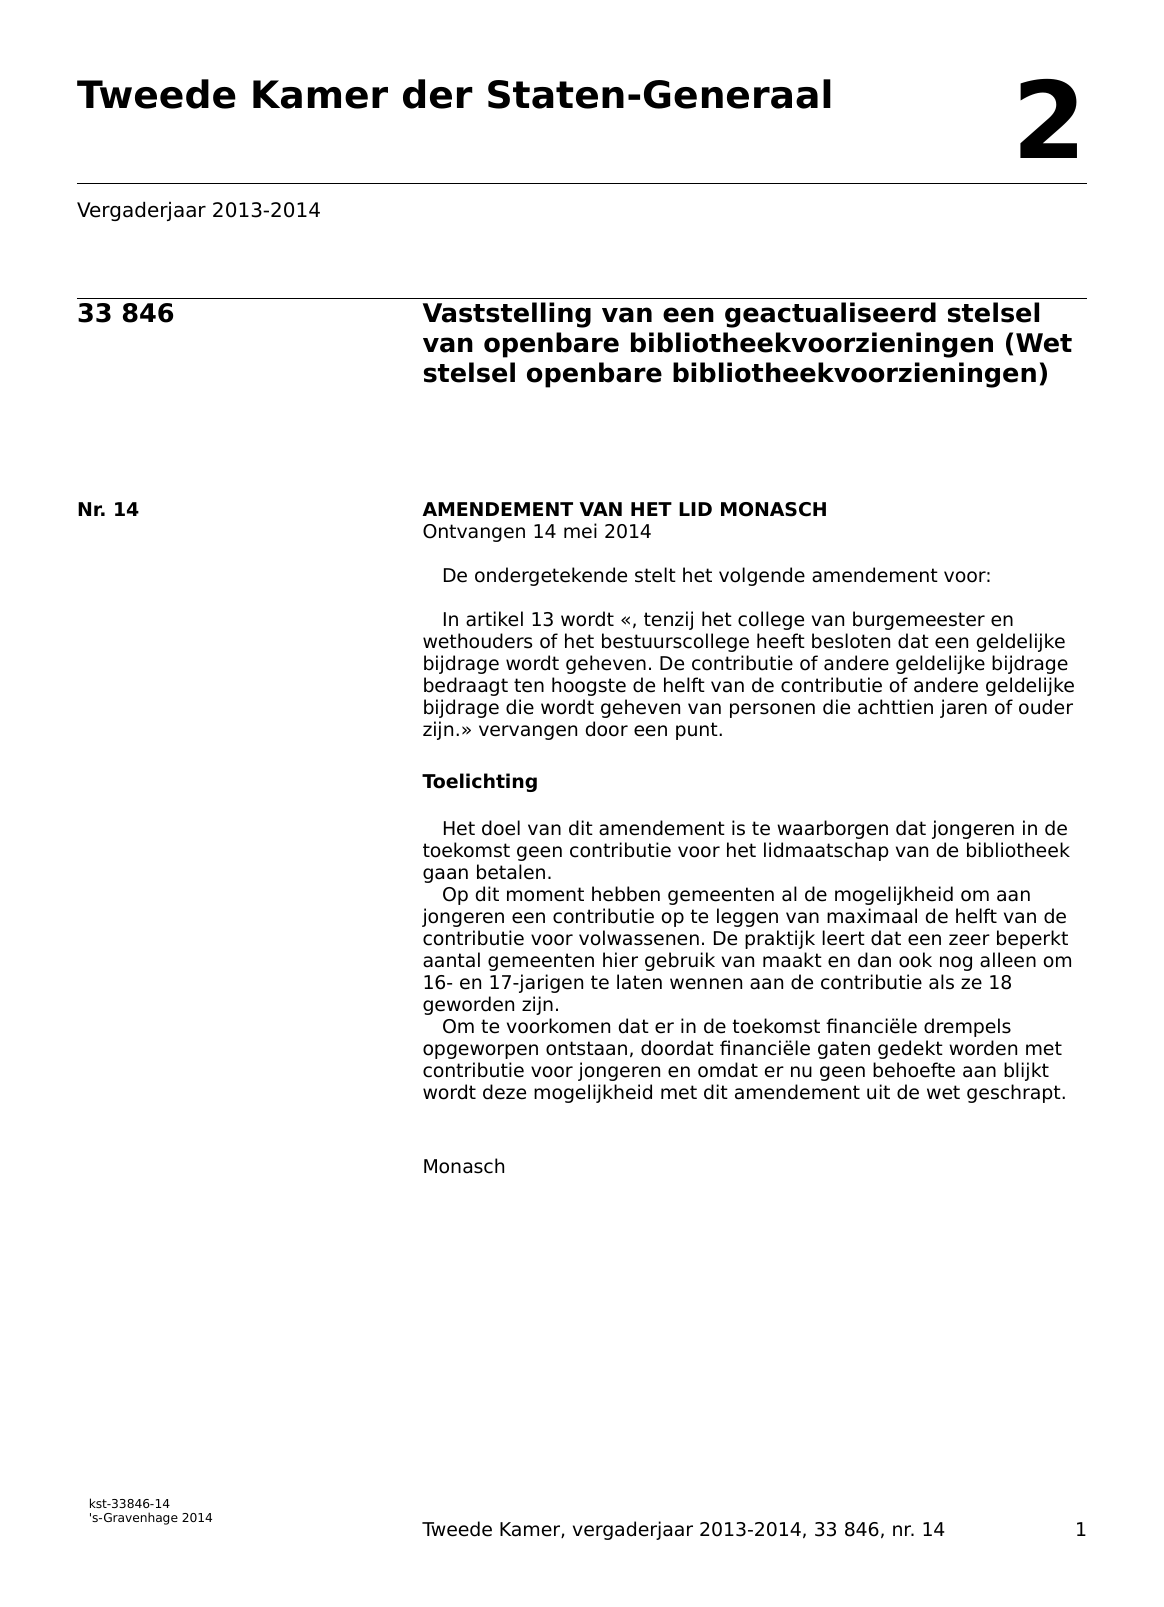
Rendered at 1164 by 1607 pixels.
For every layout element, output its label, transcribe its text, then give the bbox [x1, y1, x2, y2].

subtitle Toelichting [422, 771, 1087, 793]
text Het doel van dit amendement is te waarborgen dat jongeren in de toekomst geen contributie voor het lidmaatschap van de bibliotheek gaan betalen. [422, 818, 1087, 884]
table_cell Vergaderjaar 2013-2014 [77, 184, 1087, 298]
text Monasch [422, 1134, 1087, 1178]
subtitle Nr. 14 AMENDEMENT VAN HET LID MONASCH [77, 499, 1087, 521]
text In artikel 13 wordt «, tenzij het college van burgemeester en wethouders of het bestuurscollege heeft besloten dat een geldelijke bijdrage wordt geheven. De contributie of andere geldelijke bijdrage bedraagt ten hoogste de helft van de contributie of andere geldelijke bijdrage die wordt geheven van personen die achttien jaren of ouder zijn.» vervangen door een punt. [422, 609, 1087, 741]
text Om te voorkomen dat er in de toekomst financiële drempels opgeworpen ontstaan, doordat financiële gaten gedekt worden met contributie voor jongeren en omdat er nu geen behoefte aan blijkt wordt deze mogelijkheid met dit amendement uit de wet geschrapt. [422, 1016, 1087, 1104]
text Ontvangen 14 mei 2014 [422, 521, 1087, 543]
text Op dit moment hebben gemeenten al de mogelijkheid om aan jongeren een contributie op te leggen van maximaal de helft van de contributie voor volwassenen. De praktijk leert dat een zeer beperkt aantal gemeenten hier gebruik van maakt en dan ook nog alleen om 16- en 17-jarigen te laten wennen aan de contributie als ze 18 geworden zijn. [422, 884, 1087, 1016]
text kst-33846-14 [88, 1497, 323, 1511]
table_header 2 [886, 59, 1087, 183]
text 's-Gravenhage 2014 [88, 1511, 323, 1525]
text De ondergetekende stelt het volgende amendement voor: [422, 565, 1087, 587]
subtitle 33 846 Vaststelling van een geactualiseerd stelsel van openbare bibliotheekvoorzieningen (Wet stelsel openbare bibliotheekvoorzieningen) [77, 299, 1087, 388]
table_header Tweede Kamer der Staten-Generaal [77, 59, 886, 183]
